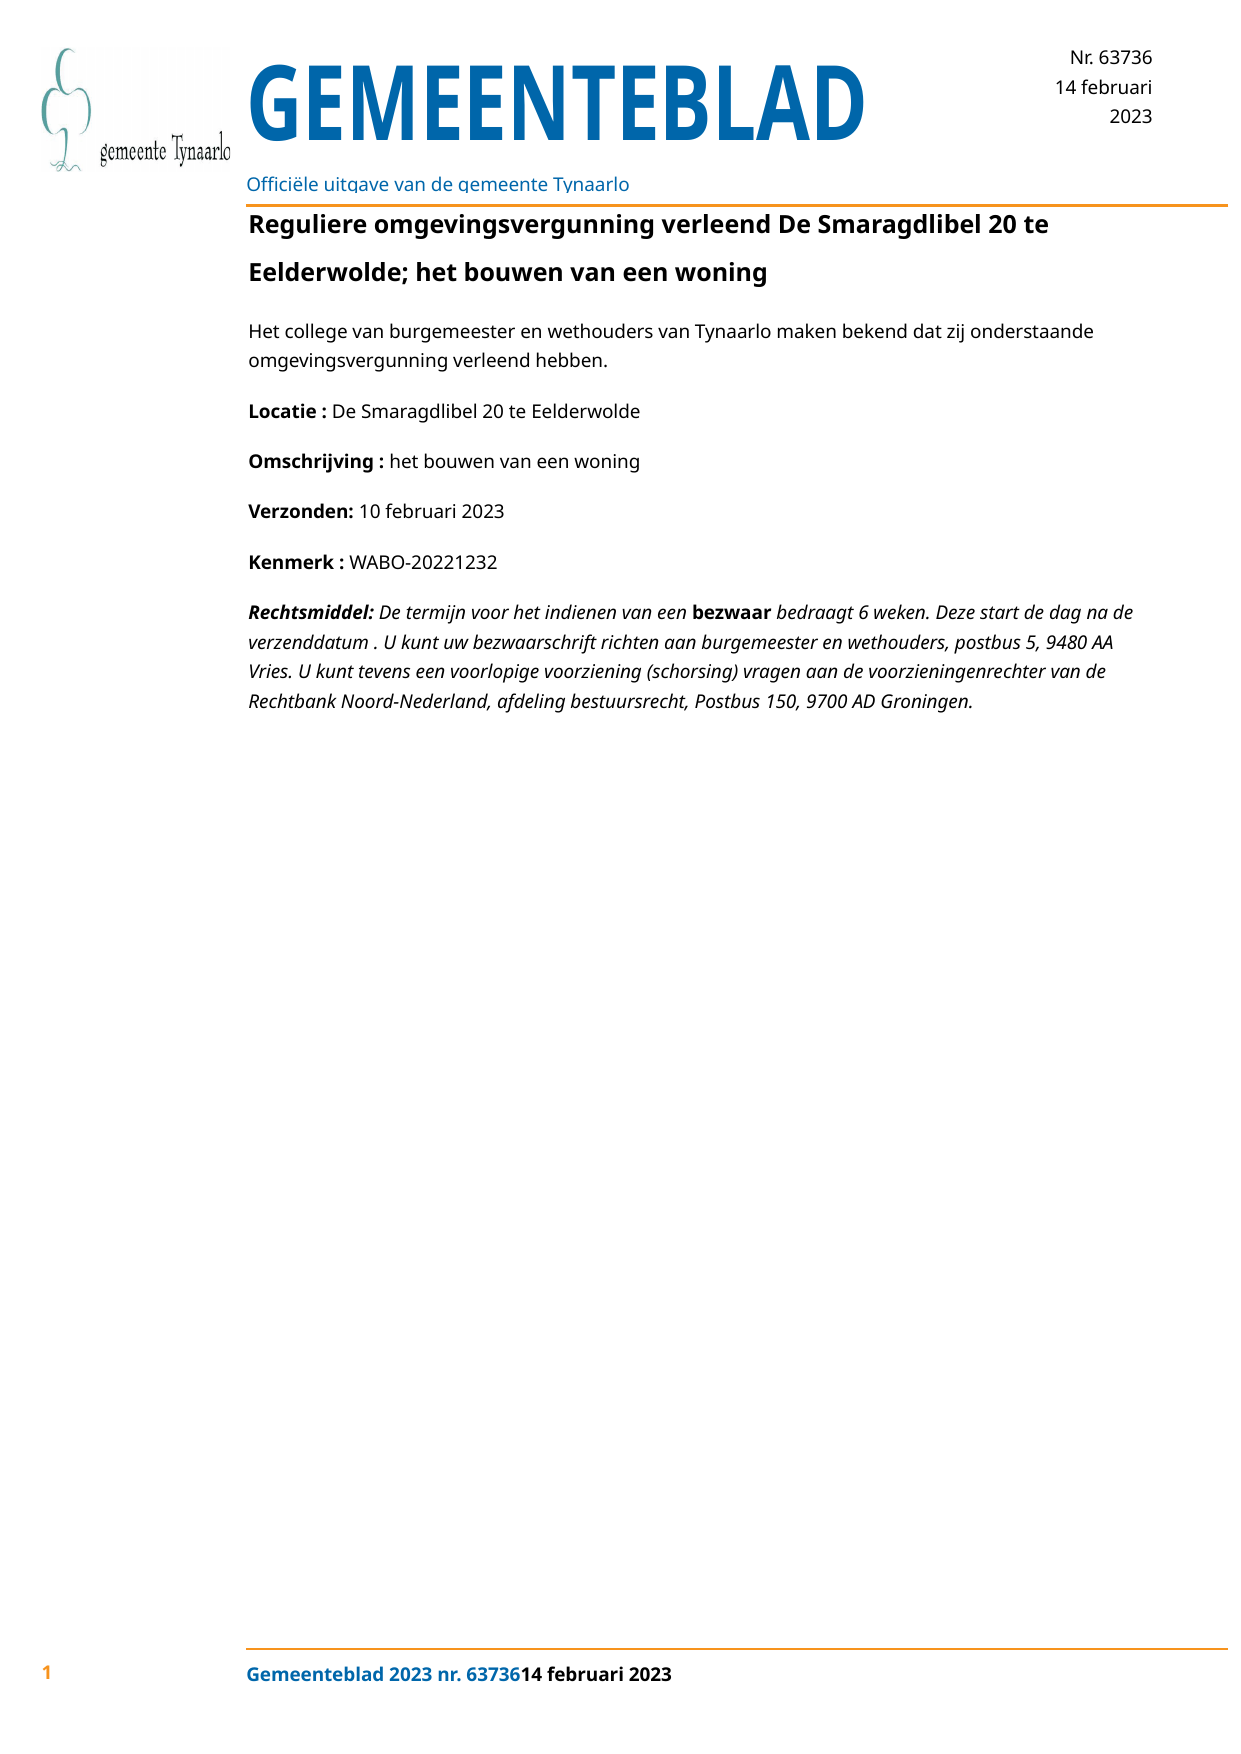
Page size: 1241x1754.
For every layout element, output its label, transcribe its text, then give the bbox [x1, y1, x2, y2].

text Reguliere omgevingsvergunning verleend De Smaragdlibel 20 te Eelderwolde; het bouwen van een woning [248, 207, 1152, 288]
text Kenmerk : WABO-20221232 [248, 549, 1152, 575]
text Verzonden: 10 februari 2023 [248, 499, 1152, 524]
picture [41, 47, 231, 172]
text Het college van burgemeester en wethouders van Tynaarlo maken bekend dat zij onderstaande omgevingsvergunning verleend hebben. [248, 318, 1152, 373]
text Rechtsmiddel: De termijn voor het indienen van een bezwaar bedraagt 6 weken. Deze start de dag na de verzenddatum . U kunt uw bezwaarschrift richten aan burgemeester en wethouders, postbus 5, 9480 AA Vries. U kunt tevens een voorlopige voorziening (schorsing) vragen aan de voorzieningenrechter van de Rechtbank Noord-Nederland, afdeling bestuursrecht, Postbus 150, 9700 AD Groningen. [248, 599, 1152, 714]
text Omschrijving : het bouwen van een woning [248, 448, 1152, 474]
text Locatie : De Smaragdlibel 20 te Eelderwolde [248, 398, 1152, 424]
